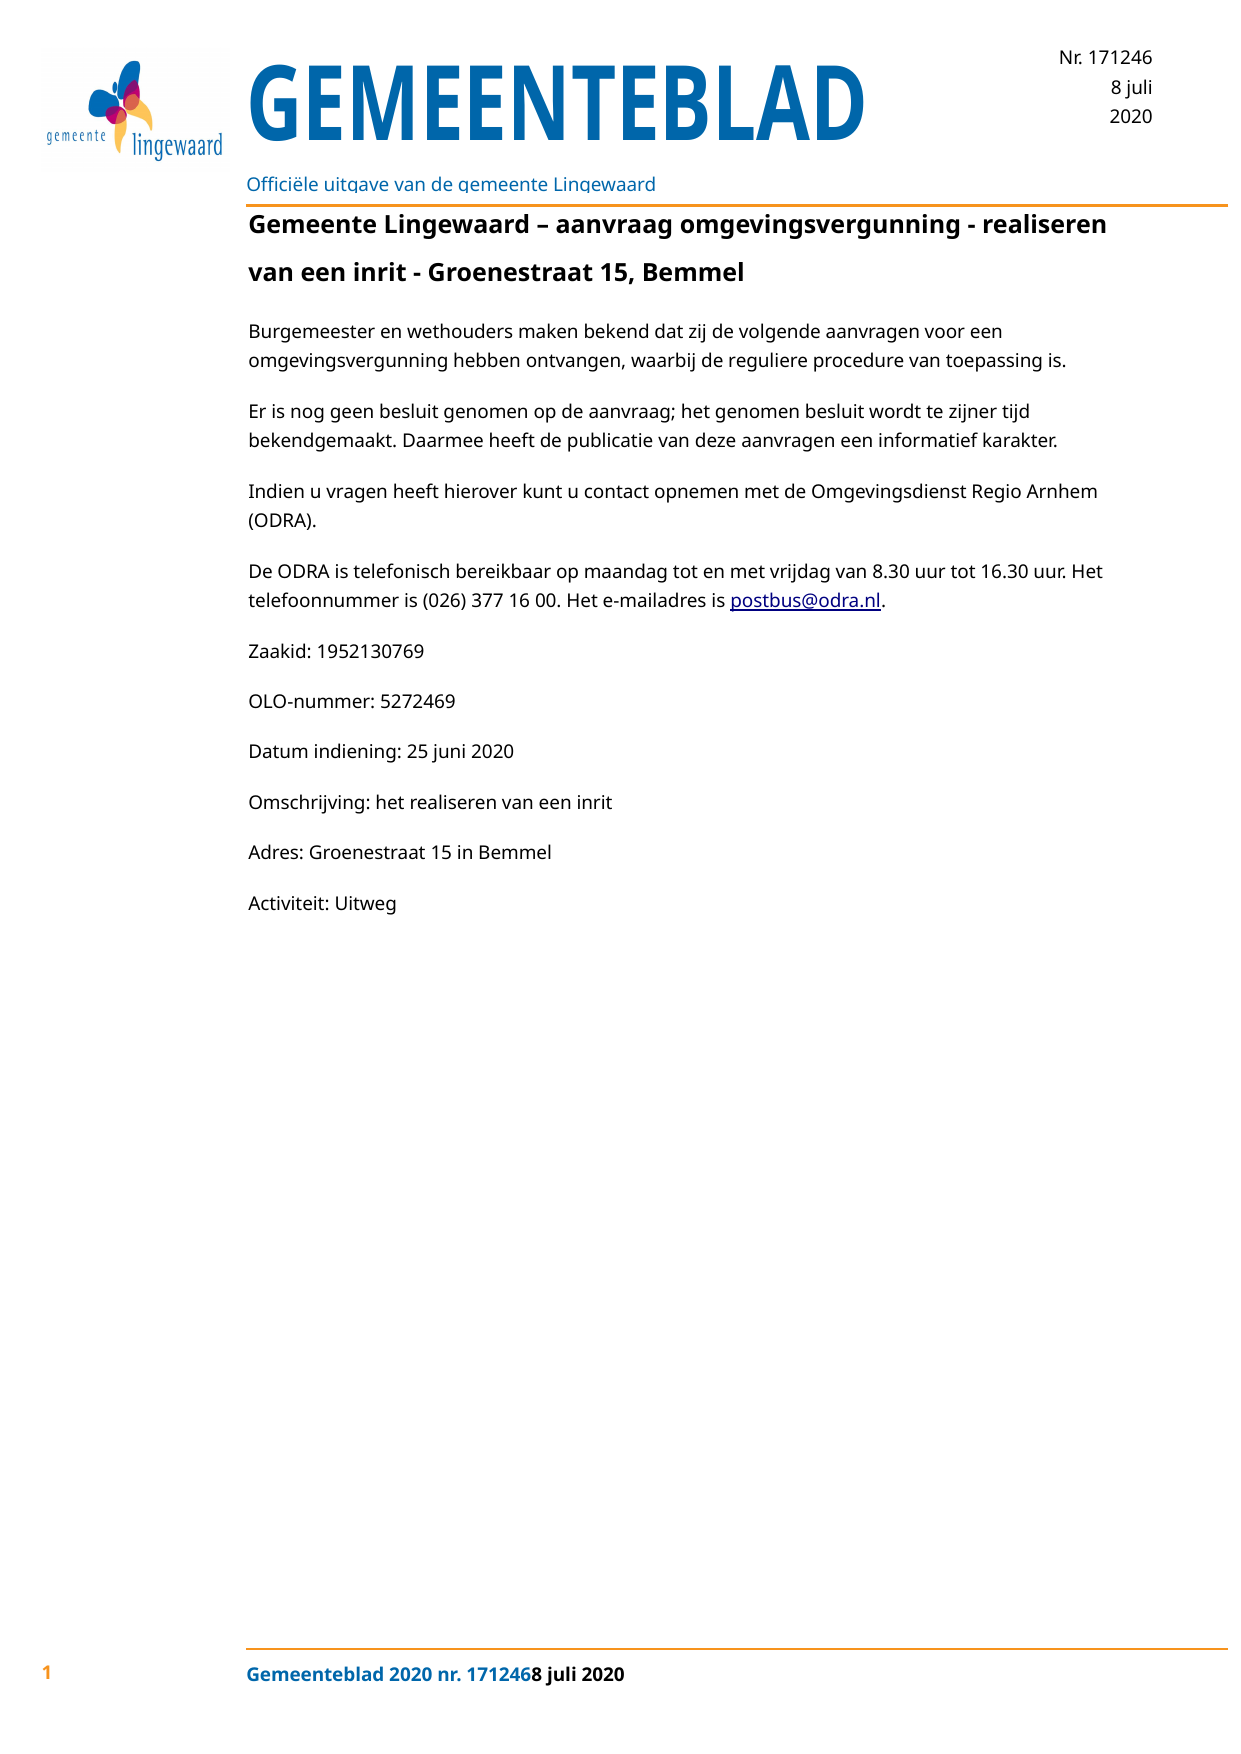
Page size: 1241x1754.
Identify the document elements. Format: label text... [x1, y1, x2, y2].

text Activiteit: Uitweg [248, 890, 1152, 916]
text Burgemeester en wethouders maken bekend dat zij de volgende aanvragen voor een omgevingsvergunning hebben ontvangen, waarbij de reguliere procedure van toepassing is. [248, 318, 1152, 373]
text Omschrijving: het realiseren van een inrit [248, 789, 1152, 815]
text Er is nog geen besluit genomen op de aanvraag; het genomen besluit wordt te zijner tijd bekendgemaakt. Daarmee heeft de publicatie van deze aanvragen een informatief karakter. [248, 398, 1152, 453]
text Indien u vragen heeft hierover kunt u contact opnemen met de Omgevingsdienst Regio Arnhem (ODRA). [248, 478, 1152, 533]
text Datum indiening: 25 juni 2020 [248, 739, 1152, 764]
text Adres: Groenestraat 15 in Bemmel [248, 839, 1152, 865]
text OLO-nummer: 5272469 [248, 688, 1152, 714]
text De ODRA is telefonisch bereikbaar op maandag tot en met vrijdag van 8.30 uur tot 16.30 uur. Het telefoonnummer is (026) 377 16 00. Het e-mailadres is postbus@odra.nl. [248, 558, 1152, 613]
picture [41, 47, 231, 172]
text Gemeente Lingewaard – aanvraag omgevingsvergunning - realiseren van een inrit - Groenestraat 15, Bemmel [248, 207, 1152, 288]
text Zaakid: 1952130769 [248, 638, 1152, 664]
